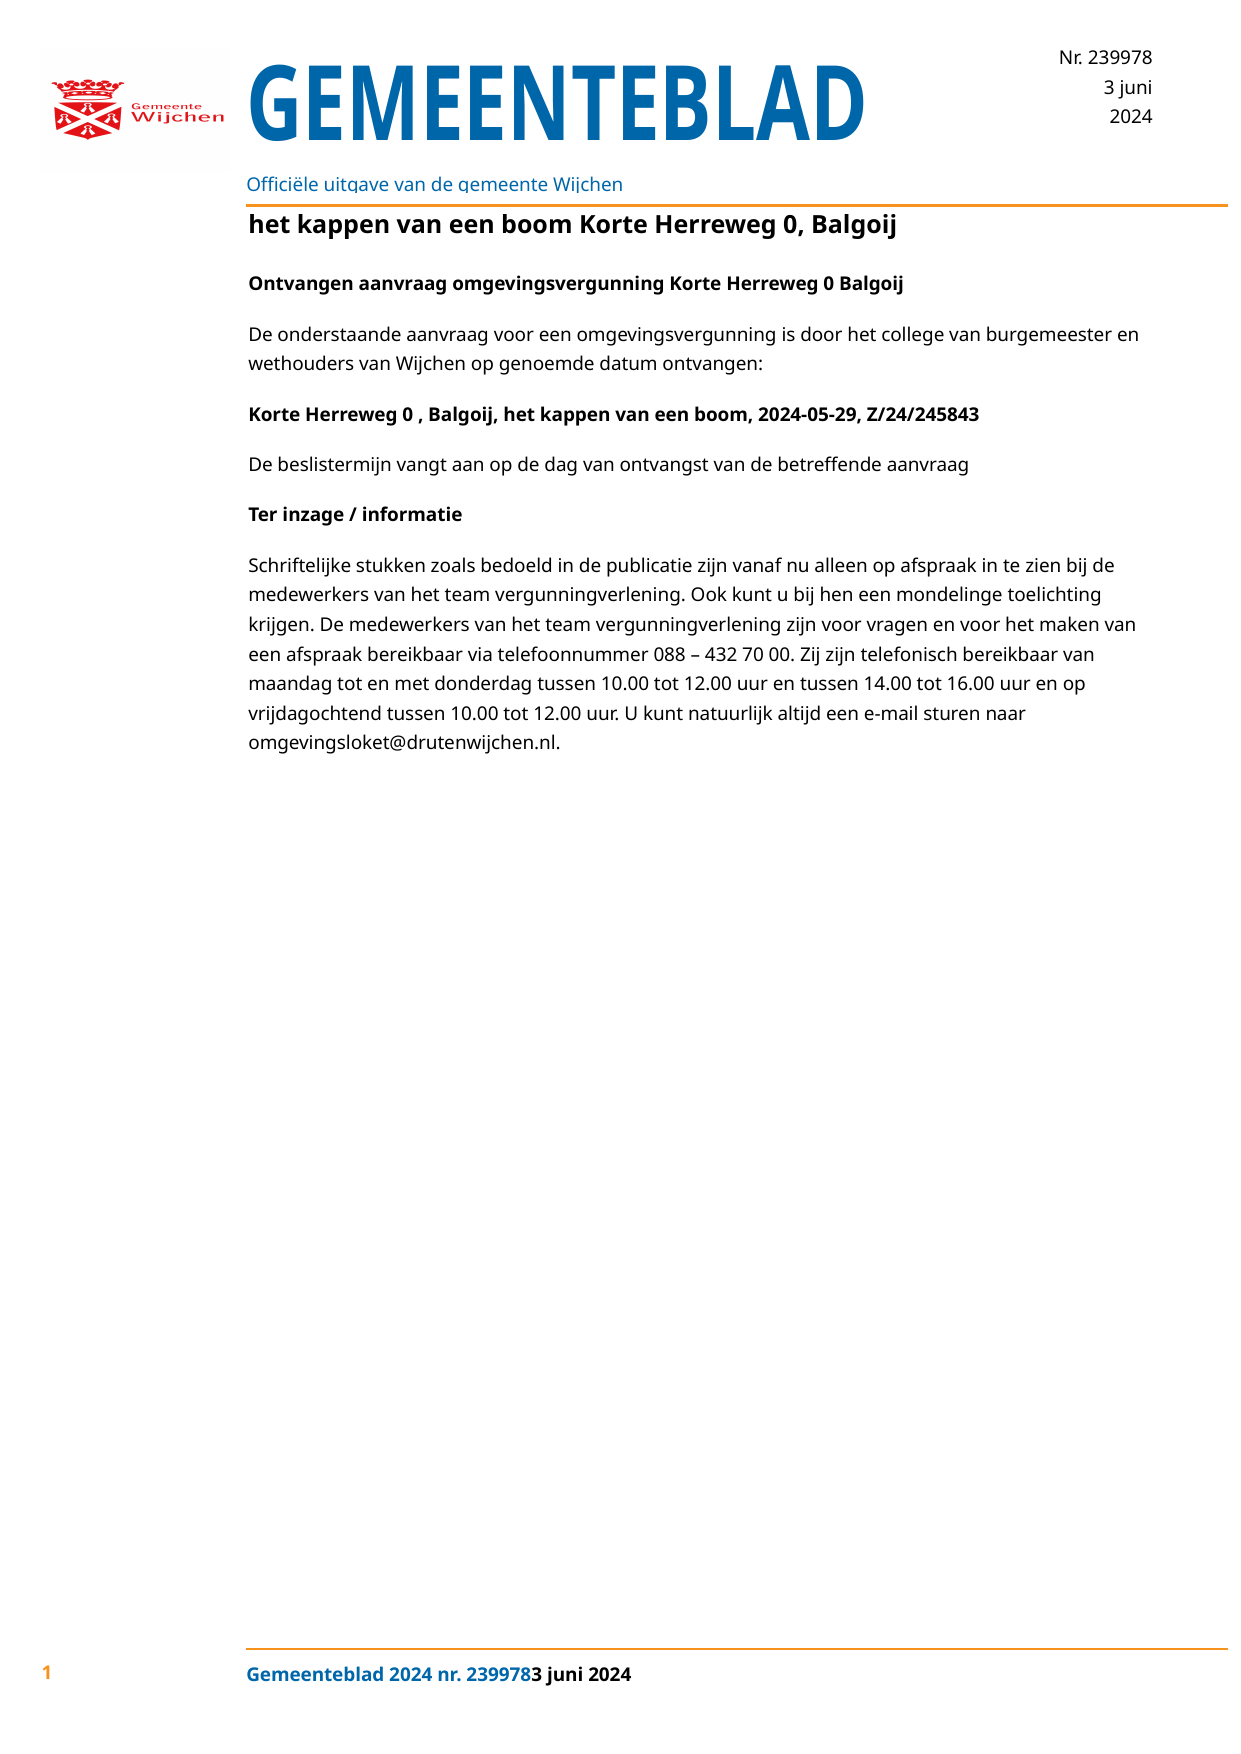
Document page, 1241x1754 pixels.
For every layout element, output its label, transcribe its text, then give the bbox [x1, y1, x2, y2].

text De beslistermijn vangt aan op de dag van ontvangst van de betreffende aanvraag [248, 451, 1152, 477]
text Schriftelijke stukken zoals bedoeld in de publicatie zijn vanaf nu alleen op afspraak in te zien bij de medewerkers van het team vergunningverlening. Ook kunt u bij hen een mondelinge toelichting krijgen. De medewerkers van het team vergunningverlening zijn voor vragen en voor het maken van een afspraak bereikbaar via telefoonnummer 088 – 432 70 00. Zij zijn telefonisch bereikbaar van maandag tot en met donderdag tussen 10.00 tot 12.00 uur en tussen 14.00 tot 16.00 uur en op vrijdagochtend tussen 10.00 tot 12.00 uur. U kunt natuurlijk altijd een e-mail sturen naar omgevingsloket@drutenwijchen.nl. [248, 552, 1152, 755]
text Ontvangen aanvraag omgevingsvergunning Korte Herreweg 0 Balgoij [248, 270, 1152, 296]
text het kappen van een boom Korte Herreweg 0, Balgoij [248, 207, 1152, 241]
text Korte Herreweg 0 , Balgoij, het kappen van een boom, 2024-05-29, Z/24/245843 [248, 401, 1152, 426]
text De onderstaande aanvraag voor een omgevingsvergunning is door het college van burgemeester en wethouders van Wijchen op genoemde datum ontvangen: [248, 321, 1152, 376]
text Ter inzage / informatie [248, 502, 1152, 527]
picture [41, 47, 231, 172]
